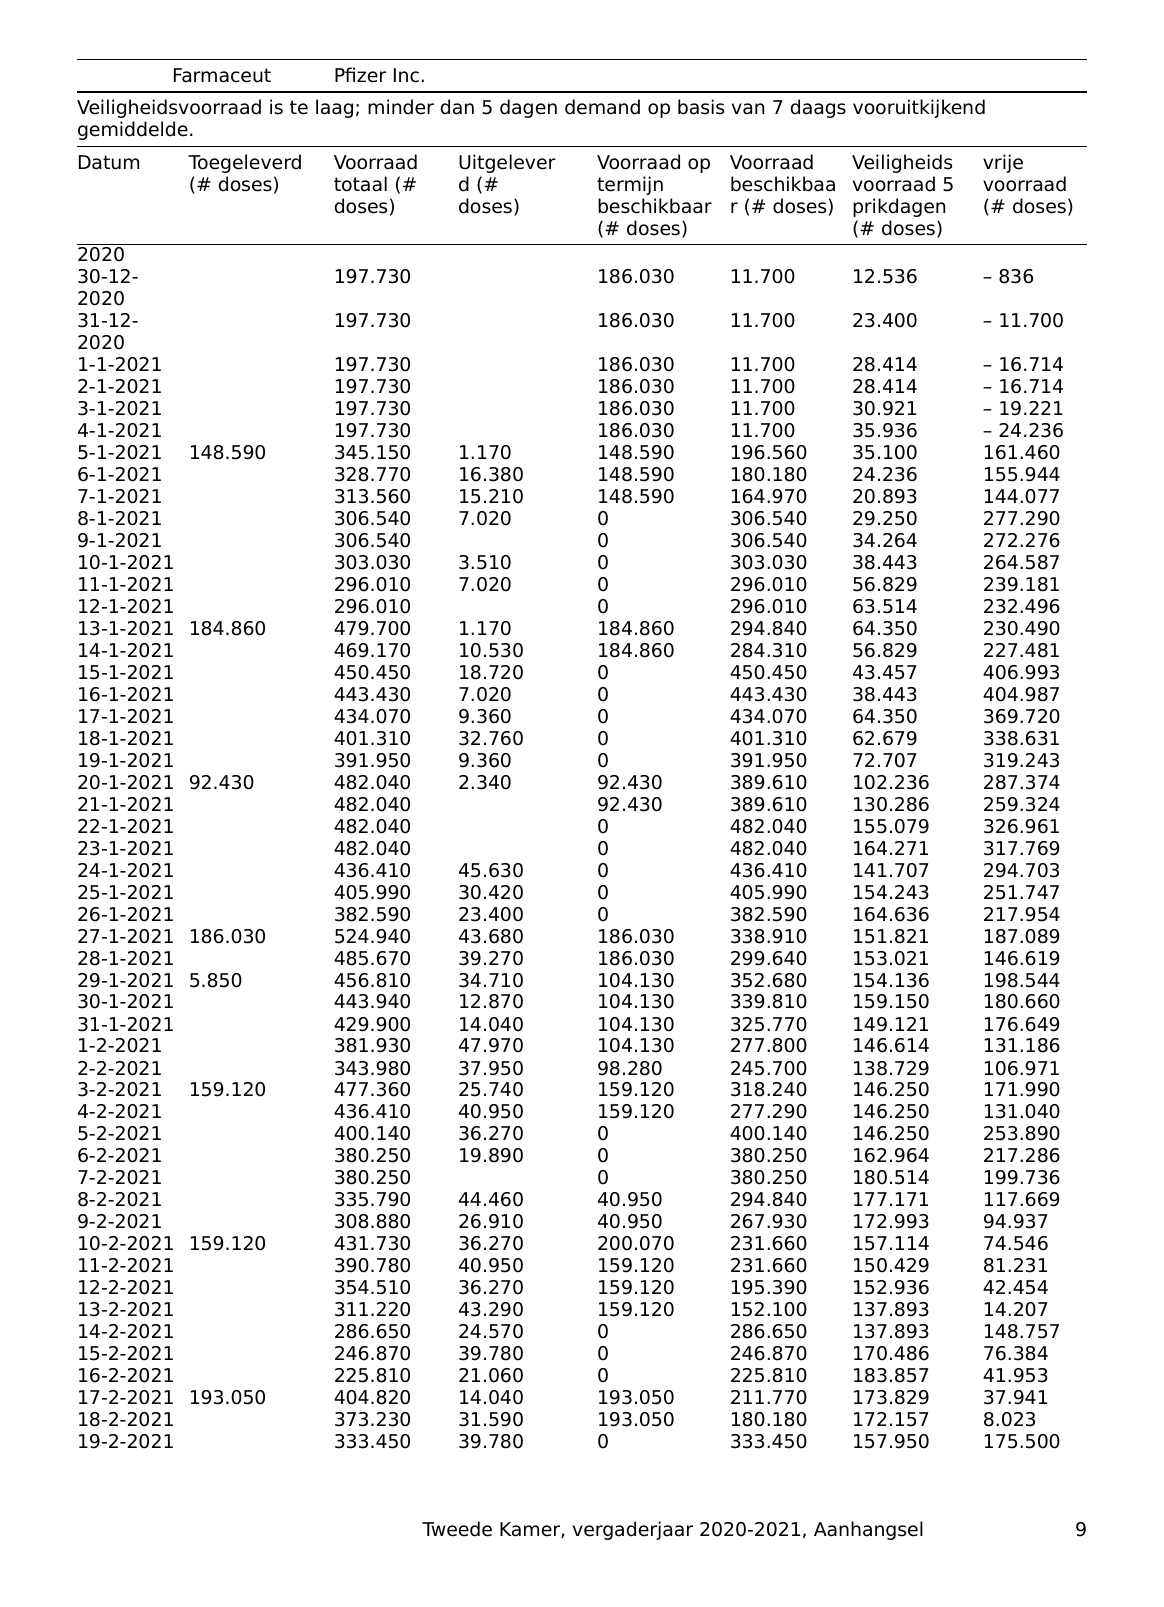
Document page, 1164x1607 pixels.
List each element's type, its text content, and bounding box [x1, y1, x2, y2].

table_cell [570, 1255, 591, 1277]
table_cell 159.120 [591, 1101, 724, 1123]
table_cell [183, 640, 328, 662]
table_cell 390.780 [328, 1255, 452, 1277]
table_cell [183, 1409, 328, 1431]
table_cell 155.079 [846, 816, 977, 838]
table_cell 186.030 [591, 266, 724, 310]
table_cell 148.757 [977, 1321, 1087, 1343]
table_cell 27-1-2021 [77, 926, 182, 947]
table_cell 37.950 [452, 1058, 570, 1079]
table_cell 11.700 [724, 266, 846, 310]
table_cell 232.496 [977, 596, 1087, 618]
table_cell 227.481 [977, 640, 1087, 662]
table_cell 1-2-2021 [77, 1035, 182, 1057]
table_cell [452, 420, 570, 442]
table_cell 434.070 [328, 706, 452, 728]
table_header Pfizer Inc. [328, 60, 452, 91]
table_header [977, 60, 1087, 91]
table_cell 186.030 [591, 926, 724, 947]
table_cell [570, 706, 591, 728]
table_cell 317.769 [977, 838, 1087, 859]
table_header [591, 60, 724, 91]
table_cell [570, 816, 591, 838]
table_cell [570, 1233, 591, 1255]
table_cell [570, 508, 591, 530]
table_cell 333.450 [724, 1431, 846, 1453]
table_cell 39.780 [452, 1431, 570, 1453]
table_cell 170.486 [846, 1343, 977, 1365]
table_cell 184.860 [591, 640, 724, 662]
table_cell 146.250 [846, 1123, 977, 1145]
table_cell [183, 948, 328, 969]
table_cell 17-2-2021 [77, 1387, 182, 1409]
table_cell 21-1-2021 [77, 794, 182, 816]
table_cell Toegeleverd (# doses) [183, 147, 328, 244]
table_cell 436.410 [328, 1101, 452, 1123]
table_cell 2.340 [452, 772, 570, 794]
table_cell 40.950 [452, 1255, 570, 1277]
table_cell [570, 640, 591, 662]
table_cell 131.186 [977, 1035, 1087, 1057]
table_cell [452, 816, 570, 838]
table_cell 0 [591, 1365, 724, 1387]
table_cell 2-1-2021 [77, 376, 182, 398]
table_cell 151.821 [846, 926, 977, 947]
table_cell 25-1-2021 [77, 882, 182, 903]
table_cell [570, 266, 591, 310]
table_cell 24-1-2021 [77, 860, 182, 882]
table_cell [570, 1299, 591, 1321]
table_cell 11.700 [724, 354, 846, 376]
table_cell [183, 750, 328, 772]
table_cell 5-2-2021 [77, 1123, 182, 1145]
table_cell 294.840 [724, 1189, 846, 1211]
table_cell 7.020 [452, 508, 570, 530]
table_cell [452, 1167, 570, 1189]
table_cell [570, 1211, 591, 1233]
table_cell [183, 1101, 328, 1123]
table_cell 64.350 [846, 618, 977, 640]
table_cell 436.410 [328, 860, 452, 882]
table_cell 161.460 [977, 442, 1087, 464]
table_cell [452, 376, 570, 398]
table_cell 277.290 [724, 1101, 846, 1123]
table_cell 186.030 [591, 948, 724, 969]
table_cell – 16.714 [977, 376, 1087, 398]
table_cell 0 [591, 1145, 724, 1167]
table_cell [183, 398, 328, 420]
table_cell 11.700 [724, 310, 846, 354]
table_cell [183, 838, 328, 859]
table_cell 11.700 [724, 398, 846, 420]
table_cell 19-1-2021 [77, 750, 182, 772]
table_cell 20-1-2021 [77, 772, 182, 794]
table_cell [183, 904, 328, 926]
table_cell 36.270 [452, 1233, 570, 1255]
table_cell [570, 684, 591, 706]
table_cell 43.680 [452, 926, 570, 947]
table_cell [183, 816, 328, 838]
table_cell 184.860 [183, 618, 328, 640]
table_cell 106.971 [977, 1058, 1087, 1079]
table_cell 197.730 [328, 310, 452, 354]
table_cell Voorraad totaal (# doses) [328, 147, 452, 244]
table_cell 0 [591, 684, 724, 706]
table_cell 186.030 [591, 354, 724, 376]
table_cell – 19.221 [977, 398, 1087, 420]
table_cell 15-2-2021 [77, 1343, 182, 1365]
table_cell 1-1-2021 [77, 354, 182, 376]
table_cell [570, 420, 591, 442]
table_cell 193.050 [591, 1387, 724, 1409]
table_cell 404.820 [328, 1387, 452, 1409]
table_cell 380.250 [328, 1145, 452, 1167]
table_cell 231.660 [724, 1255, 846, 1277]
table_cell 92.430 [591, 794, 724, 816]
table_cell 400.140 [328, 1123, 452, 1145]
table_cell 21.060 [452, 1365, 570, 1387]
table_cell 299.640 [724, 948, 846, 969]
table_cell 217.286 [977, 1145, 1087, 1167]
table_cell 23.400 [846, 310, 977, 354]
table_cell [183, 1035, 328, 1057]
table_cell 186.030 [183, 926, 328, 947]
table_cell 9-1-2021 [77, 530, 182, 552]
table_cell 345.150 [328, 442, 452, 464]
table_cell 343.980 [328, 1058, 452, 1079]
table_cell 1.170 [452, 442, 570, 464]
table_cell 7-2-2021 [77, 1167, 182, 1189]
table_cell 92.430 [591, 772, 724, 794]
table_cell 308.880 [328, 1211, 452, 1233]
table_cell 24.570 [452, 1321, 570, 1343]
table_cell 333.450 [328, 1431, 452, 1453]
table_cell 296.010 [328, 596, 452, 618]
table_cell 180.180 [724, 1409, 846, 1431]
table_cell [183, 1145, 328, 1167]
table_cell 130.286 [846, 794, 977, 816]
table_cell 381.930 [328, 1035, 452, 1057]
table_cell [570, 1343, 591, 1365]
table_cell 443.430 [724, 684, 846, 706]
table_cell [183, 882, 328, 903]
table_cell 30-1-2021 [77, 991, 182, 1013]
table_cell 524.940 [328, 926, 452, 947]
table_cell 28.414 [846, 354, 977, 376]
table_cell 148.590 [591, 464, 724, 486]
table_cell 20.893 [846, 486, 977, 508]
table_cell 197.730 [328, 354, 452, 376]
table_cell 148.590 [591, 442, 724, 464]
table_cell 12-2-2021 [77, 1277, 182, 1299]
table_cell 306.540 [328, 508, 452, 530]
table_cell 380.250 [724, 1145, 846, 1167]
table_cell 17-1-2021 [77, 706, 182, 728]
table_cell 405.990 [724, 882, 846, 903]
table_cell [183, 860, 328, 882]
table_cell 24.236 [846, 464, 977, 486]
table_cell 277.290 [977, 508, 1087, 530]
table_cell 43.290 [452, 1299, 570, 1321]
table_cell 76.384 [977, 1343, 1087, 1365]
table_cell 0 [591, 662, 724, 684]
table_cell 64.350 [846, 706, 977, 728]
table_cell 29-1-2021 [77, 970, 182, 991]
table_cell [183, 1343, 328, 1365]
table_cell 436.410 [724, 860, 846, 882]
table_header [77, 60, 166, 91]
table_cell 325.770 [724, 1014, 846, 1035]
table_cell [183, 574, 328, 596]
table_cell 272.276 [977, 530, 1087, 552]
table_cell 186.030 [591, 376, 724, 398]
table_cell [570, 618, 591, 640]
table_cell 13-1-2021 [77, 618, 182, 640]
table_cell 0 [591, 1343, 724, 1365]
table_cell 482.040 [328, 794, 452, 816]
table_cell [570, 970, 591, 991]
table_cell – 24.236 [977, 420, 1087, 442]
table_cell [570, 1079, 591, 1101]
table_cell 152.936 [846, 1277, 977, 1299]
table_cell [328, 245, 452, 266]
table_cell 196.560 [724, 442, 846, 464]
table_cell [183, 991, 328, 1013]
table_cell 0 [591, 904, 724, 926]
table_cell 3-1-2021 [77, 398, 182, 420]
table_cell 0 [591, 882, 724, 903]
table_cell Voorraad beschikbaar (# doses) [724, 147, 846, 244]
table_cell [570, 1387, 591, 1409]
table_cell 146.614 [846, 1035, 977, 1057]
table_cell [183, 1431, 328, 1453]
table_cell 7.020 [452, 684, 570, 706]
table_cell 9.360 [452, 750, 570, 772]
table_cell 306.540 [328, 530, 452, 552]
table_cell 339.810 [724, 991, 846, 1013]
table_cell 286.650 [724, 1321, 846, 1343]
table_cell 41.953 [977, 1365, 1087, 1387]
table_cell 180.180 [724, 464, 846, 486]
table_cell 11-2-2021 [77, 1255, 182, 1277]
table_cell 29.250 [846, 508, 977, 530]
table_cell [183, 552, 328, 574]
table_cell [724, 245, 846, 266]
table_cell 306.540 [724, 508, 846, 530]
table_cell [570, 1035, 591, 1057]
table_cell 199.736 [977, 1167, 1087, 1189]
table_cell 469.170 [328, 640, 452, 662]
table_cell 98.280 [591, 1058, 724, 1079]
table_cell [570, 1145, 591, 1167]
table_cell 30-12-2020 [77, 266, 182, 310]
table_cell [570, 398, 591, 420]
table_cell 131.040 [977, 1101, 1087, 1123]
table_cell [570, 1409, 591, 1431]
table_cell 0 [591, 1321, 724, 1343]
table_cell [452, 354, 570, 376]
table_cell 172.993 [846, 1211, 977, 1233]
table_cell 8-2-2021 [77, 1189, 182, 1211]
table_cell 148.590 [183, 442, 328, 464]
table_cell 294.703 [977, 860, 1087, 882]
table_cell [570, 1321, 591, 1343]
table_cell 42.454 [977, 1277, 1087, 1299]
table_cell 482.040 [328, 816, 452, 838]
table_cell 23.400 [452, 904, 570, 926]
table_cell 3-2-2021 [77, 1079, 182, 1101]
table_cell [570, 991, 591, 1013]
table_cell [452, 398, 570, 420]
table_cell 162.964 [846, 1145, 977, 1167]
table_cell 173.829 [846, 1387, 977, 1409]
table_cell 380.250 [724, 1167, 846, 1189]
table_cell 197.730 [328, 398, 452, 420]
table_cell 12.870 [452, 991, 570, 1013]
table_cell 10-1-2021 [77, 552, 182, 574]
table_cell 0 [591, 574, 724, 596]
table_cell 11.700 [724, 376, 846, 398]
table_cell [452, 266, 570, 310]
table_cell 195.390 [724, 1277, 846, 1299]
table_cell [452, 596, 570, 618]
table_cell [183, 1014, 328, 1035]
table_cell 14.040 [452, 1387, 570, 1409]
table_cell 144.077 [977, 486, 1087, 508]
table_cell 16.380 [452, 464, 570, 486]
table_cell [183, 1255, 328, 1277]
table_cell 117.669 [977, 1189, 1087, 1211]
table_cell 0 [591, 816, 724, 838]
table_cell 311.220 [328, 1299, 452, 1321]
table_cell 389.610 [724, 772, 846, 794]
table_cell 44.460 [452, 1189, 570, 1211]
table_cell 81.231 [977, 1255, 1087, 1277]
table_cell 32.760 [452, 728, 570, 750]
table_cell 186.030 [591, 310, 724, 354]
table_cell 303.030 [328, 552, 452, 574]
table_cell 14-1-2021 [77, 640, 182, 662]
table_cell 187.089 [977, 926, 1087, 947]
table_cell 296.010 [724, 596, 846, 618]
table_cell 479.700 [328, 618, 452, 640]
table_cell [570, 552, 591, 574]
table_cell 31.590 [452, 1409, 570, 1431]
table_cell 0 [591, 1123, 724, 1145]
table_cell 94.937 [977, 1211, 1087, 1233]
table_cell 15.210 [452, 486, 570, 508]
table_cell 150.429 [846, 1255, 977, 1277]
table_cell 354.510 [328, 1277, 452, 1299]
table_cell 5-1-2021 [77, 442, 182, 464]
table_cell 5.850 [183, 970, 328, 991]
table_cell [183, 1189, 328, 1211]
table_cell [570, 147, 591, 244]
table_cell 164.970 [724, 486, 846, 508]
table_cell 326.961 [977, 816, 1087, 838]
table_cell 62.679 [846, 728, 977, 750]
table_cell [977, 245, 1087, 266]
table_cell 287.374 [977, 772, 1087, 794]
table_cell 2-2-2021 [77, 1058, 182, 1079]
table_cell 401.310 [724, 728, 846, 750]
table_cell 405.990 [328, 882, 452, 903]
table_cell 0 [591, 860, 724, 882]
table_cell 13-2-2021 [77, 1299, 182, 1321]
table_cell 485.670 [328, 948, 452, 969]
table_cell 8.023 [977, 1409, 1087, 1431]
table_cell [452, 794, 570, 816]
table_cell 303.030 [724, 552, 846, 574]
table_cell 450.450 [328, 662, 452, 684]
table_cell Veiligheidsvoorraad is te laag; minder dan 5 dagen demand op basis van 7 daags vooruitkijkend gemiddelde. [77, 93, 1087, 146]
table_cell – 16.714 [977, 354, 1087, 376]
table_cell 225.810 [328, 1365, 452, 1387]
table_cell [570, 772, 591, 794]
table_cell 401.310 [328, 728, 452, 750]
table_cell 180.660 [977, 991, 1087, 1013]
table_cell 197.730 [328, 266, 452, 310]
table_cell [570, 882, 591, 903]
table_cell 230.490 [977, 618, 1087, 640]
table_cell 40.950 [452, 1101, 570, 1123]
table_cell 277.800 [724, 1035, 846, 1057]
table_cell 28.414 [846, 376, 977, 398]
table_cell – 11.700 [977, 310, 1087, 354]
table_cell 319.243 [977, 750, 1087, 772]
table_cell 102.236 [846, 772, 977, 794]
table_cell [570, 662, 591, 684]
table_cell [570, 464, 591, 486]
table_cell 0 [591, 750, 724, 772]
table_cell 16-2-2021 [77, 1365, 182, 1387]
table_header [452, 60, 570, 91]
table_cell [846, 245, 977, 266]
table_cell 39.270 [452, 948, 570, 969]
table_cell 286.650 [328, 1321, 452, 1343]
table_cell 92.430 [183, 772, 328, 794]
table_cell [183, 1277, 328, 1299]
table_cell 25.740 [452, 1079, 570, 1101]
table_cell 30.921 [846, 398, 977, 420]
table_cell [452, 530, 570, 552]
table_cell 267.930 [724, 1211, 846, 1233]
table_cell 0 [591, 530, 724, 552]
table_cell 482.040 [328, 772, 452, 794]
table_cell [183, 310, 328, 354]
table_cell [570, 442, 591, 464]
table_cell 63.514 [846, 596, 977, 618]
table_cell 296.010 [724, 574, 846, 596]
table_cell [183, 1167, 328, 1189]
table_cell 284.310 [724, 640, 846, 662]
table_cell [452, 838, 570, 859]
table_cell [183, 1321, 328, 1343]
table_cell 193.050 [183, 1387, 328, 1409]
table_cell 1.170 [452, 618, 570, 640]
table_cell 239.181 [977, 574, 1087, 596]
table_cell 28-1-2021 [77, 948, 182, 969]
table_cell 313.560 [328, 486, 452, 508]
table_cell 225.810 [724, 1365, 846, 1387]
table_cell 382.590 [724, 904, 846, 926]
table_cell 211.770 [724, 1387, 846, 1409]
table_cell 159.150 [846, 991, 977, 1013]
table_cell 18.720 [452, 662, 570, 684]
table_cell 0 [591, 552, 724, 574]
table_cell 382.590 [328, 904, 452, 926]
table_cell 43.457 [846, 662, 977, 684]
table_cell [591, 245, 724, 266]
table_cell 296.010 [328, 574, 452, 596]
table_cell 19.890 [452, 1145, 570, 1167]
table_cell 3.510 [452, 552, 570, 574]
table_cell 400.140 [724, 1123, 846, 1145]
table_cell 56.829 [846, 574, 977, 596]
table_cell 245.700 [724, 1058, 846, 1079]
table_cell 9.360 [452, 706, 570, 728]
table_cell 264.587 [977, 552, 1087, 574]
table_cell 352.680 [724, 970, 846, 991]
table_cell 338.910 [724, 926, 846, 947]
table_cell 177.171 [846, 1189, 977, 1211]
table_cell 56.829 [846, 640, 977, 662]
table_cell – 836 [977, 266, 1087, 310]
table_cell 16-1-2021 [77, 684, 182, 706]
table_cell 146.250 [846, 1101, 977, 1123]
table_cell 38.443 [846, 552, 977, 574]
table_cell 36.270 [452, 1277, 570, 1299]
table_cell [183, 1365, 328, 1387]
table_cell [570, 948, 591, 969]
table_cell [570, 860, 591, 882]
table_cell [183, 662, 328, 684]
table_cell 104.130 [591, 1035, 724, 1057]
table_header Farmaceut [166, 60, 328, 91]
table_cell 456.810 [328, 970, 452, 991]
table_cell [570, 728, 591, 750]
table_cell 15-1-2021 [77, 662, 182, 684]
table_cell 18-2-2021 [77, 1409, 182, 1431]
table_cell [183, 420, 328, 442]
table_cell 176.649 [977, 1014, 1087, 1035]
table_cell 482.040 [724, 816, 846, 838]
table_cell 186.030 [591, 398, 724, 420]
table_cell [183, 794, 328, 816]
table_cell [183, 508, 328, 530]
table_cell 389.610 [724, 794, 846, 816]
table_cell 231.660 [724, 1233, 846, 1255]
table_cell [570, 794, 591, 816]
table_cell 45.630 [452, 860, 570, 882]
table_cell 482.040 [328, 838, 452, 859]
table_header [846, 60, 977, 91]
table_cell 11.700 [724, 420, 846, 442]
table_cell 253.890 [977, 1123, 1087, 1145]
table_cell 172.157 [846, 1409, 977, 1431]
table_cell 391.950 [328, 750, 452, 772]
table_cell [183, 1058, 328, 1079]
table_cell 175.500 [977, 1431, 1087, 1453]
table_cell 11-1-2021 [77, 574, 182, 596]
table_cell [570, 750, 591, 772]
table_cell [570, 1058, 591, 1079]
table_cell 6-1-2021 [77, 464, 182, 486]
table_cell 104.130 [591, 970, 724, 991]
table_cell Voorraad op termijn beschikbaar (# doses) [591, 147, 724, 244]
table_cell 159.120 [591, 1255, 724, 1277]
table_cell [570, 1101, 591, 1123]
table_cell 335.790 [328, 1189, 452, 1211]
table_cell 159.120 [183, 1079, 328, 1101]
table_cell [570, 1431, 591, 1453]
table_cell [183, 706, 328, 728]
table_cell 380.250 [328, 1167, 452, 1189]
table_cell 434.070 [724, 706, 846, 728]
table_cell [570, 1189, 591, 1211]
table_cell 183.857 [846, 1365, 977, 1387]
table_cell [183, 245, 328, 266]
table_cell 0 [591, 1167, 724, 1189]
table_cell 104.130 [591, 1014, 724, 1035]
table_cell [570, 1014, 591, 1035]
table_cell [570, 926, 591, 947]
table_cell 246.870 [328, 1343, 452, 1365]
table_cell 154.136 [846, 970, 977, 991]
table_cell 2020 [77, 245, 182, 266]
table_cell [570, 530, 591, 552]
table_cell 0 [591, 728, 724, 750]
table_cell 10.530 [452, 640, 570, 662]
table_cell 0 [591, 508, 724, 530]
table_cell 406.993 [977, 662, 1087, 684]
table_cell 141.707 [846, 860, 977, 882]
table_cell 391.950 [724, 750, 846, 772]
table_cell 137.893 [846, 1299, 977, 1321]
table_cell 74.546 [977, 1233, 1087, 1255]
table_cell 148.590 [591, 486, 724, 508]
table_cell 31-1-2021 [77, 1014, 182, 1035]
table_cell 18-1-2021 [77, 728, 182, 750]
table_cell 40.950 [591, 1189, 724, 1211]
table_cell [570, 1167, 591, 1189]
table_cell [183, 354, 328, 376]
table_cell 0 [591, 706, 724, 728]
table_cell 35.100 [846, 442, 977, 464]
table_cell [183, 530, 328, 552]
table_cell 443.430 [328, 684, 452, 706]
table_cell 159.120 [591, 1277, 724, 1299]
table_cell 443.940 [328, 991, 452, 1013]
table_cell [570, 486, 591, 508]
table_cell [570, 310, 591, 354]
table_cell 155.944 [977, 464, 1087, 486]
table_cell 246.870 [724, 1343, 846, 1365]
table_cell 217.954 [977, 904, 1087, 926]
table_cell 450.450 [724, 662, 846, 684]
table_cell [570, 376, 591, 398]
table_cell 193.050 [591, 1409, 724, 1431]
table_cell 137.893 [846, 1321, 977, 1343]
table_cell [570, 838, 591, 859]
table_cell 23-1-2021 [77, 838, 182, 859]
table_cell 369.720 [977, 706, 1087, 728]
table_cell 152.100 [724, 1299, 846, 1321]
table_cell [452, 245, 570, 266]
table_cell [183, 266, 328, 310]
table_cell 318.240 [724, 1079, 846, 1101]
table_cell Veiligheids voorraad 5 prikdagen (# doses) [846, 147, 977, 244]
table_cell [570, 1123, 591, 1145]
table_cell 31-12-2020 [77, 310, 182, 354]
table_cell 431.730 [328, 1233, 452, 1255]
table_cell [183, 1211, 328, 1233]
table_cell 138.729 [846, 1058, 977, 1079]
table_cell Datum [77, 147, 182, 244]
table_cell 104.130 [591, 991, 724, 1013]
table_cell 198.544 [977, 970, 1087, 991]
table_cell [183, 684, 328, 706]
table_cell 429.900 [328, 1014, 452, 1035]
table_cell [183, 464, 328, 486]
table_cell 14.040 [452, 1014, 570, 1035]
table_cell [183, 1299, 328, 1321]
table_cell 14.207 [977, 1299, 1087, 1321]
table_cell 30.420 [452, 882, 570, 903]
table_cell 328.770 [328, 464, 452, 486]
table_cell 34.710 [452, 970, 570, 991]
table_cell 164.636 [846, 904, 977, 926]
table_cell 306.540 [724, 530, 846, 552]
table_cell 7.020 [452, 574, 570, 596]
table_cell [183, 486, 328, 508]
table_cell 22-1-2021 [77, 816, 182, 838]
table_cell 39.780 [452, 1343, 570, 1365]
table_cell [452, 310, 570, 354]
table_cell 404.987 [977, 684, 1087, 706]
table_cell 197.730 [328, 376, 452, 398]
table_cell 159.120 [591, 1299, 724, 1321]
table_cell 0 [591, 596, 724, 618]
table_cell 34.264 [846, 530, 977, 552]
table_cell 259.324 [977, 794, 1087, 816]
table_cell 36.270 [452, 1123, 570, 1145]
table_header [570, 60, 591, 91]
table_cell 159.120 [591, 1079, 724, 1101]
table_cell 72.707 [846, 750, 977, 772]
table_cell 180.514 [846, 1167, 977, 1189]
table_cell 26-1-2021 [77, 904, 182, 926]
table_cell 10-2-2021 [77, 1233, 182, 1255]
table_cell 6-2-2021 [77, 1145, 182, 1167]
table_cell 26.910 [452, 1211, 570, 1233]
table_cell [570, 574, 591, 596]
table_cell 373.230 [328, 1409, 452, 1431]
table_cell 19-2-2021 [77, 1431, 182, 1453]
table_cell 38.443 [846, 684, 977, 706]
table_cell 146.250 [846, 1079, 977, 1101]
table_cell [570, 354, 591, 376]
table_cell 153.021 [846, 948, 977, 969]
table_cell 7-1-2021 [77, 486, 182, 508]
table_cell [570, 596, 591, 618]
table_cell [570, 1277, 591, 1299]
table_cell [570, 245, 591, 266]
table_cell 14-2-2021 [77, 1321, 182, 1343]
table_cell 0 [591, 838, 724, 859]
table_cell 40.950 [591, 1211, 724, 1233]
table_cell 186.030 [591, 420, 724, 442]
table_cell 4-2-2021 [77, 1101, 182, 1123]
table_cell [183, 1123, 328, 1145]
table_cell 146.619 [977, 948, 1087, 969]
table_cell 171.990 [977, 1079, 1087, 1101]
table_cell 149.121 [846, 1014, 977, 1035]
table_cell 200.070 [591, 1233, 724, 1255]
table_cell 4-1-2021 [77, 420, 182, 442]
table_cell [183, 376, 328, 398]
table_cell [570, 904, 591, 926]
table_cell [183, 596, 328, 618]
table_cell 184.860 [591, 618, 724, 640]
table_cell 157.114 [846, 1233, 977, 1255]
table_cell 12.536 [846, 266, 977, 310]
table_header [724, 60, 846, 91]
table_cell 157.950 [846, 1431, 977, 1453]
table_cell Uitgeleverd (# doses) [452, 147, 570, 244]
table_cell 164.271 [846, 838, 977, 859]
table_cell [183, 728, 328, 750]
table_cell 294.840 [724, 618, 846, 640]
table_cell vrije voorraad (# doses) [977, 147, 1087, 244]
table_cell 37.941 [977, 1387, 1087, 1409]
table_cell 47.970 [452, 1035, 570, 1057]
table_cell 159.120 [183, 1233, 328, 1255]
table_cell 197.730 [328, 420, 452, 442]
table_cell 12-1-2021 [77, 596, 182, 618]
table_cell 35.936 [846, 420, 977, 442]
table_cell 0 [591, 1431, 724, 1453]
table_cell [570, 1365, 591, 1387]
table_cell 251.747 [977, 882, 1087, 903]
table_cell 482.040 [724, 838, 846, 859]
table_cell 8-1-2021 [77, 508, 182, 530]
table_cell 154.243 [846, 882, 977, 903]
table_cell 9-2-2021 [77, 1211, 182, 1233]
table_cell 477.360 [328, 1079, 452, 1101]
table_cell 338.631 [977, 728, 1087, 750]
